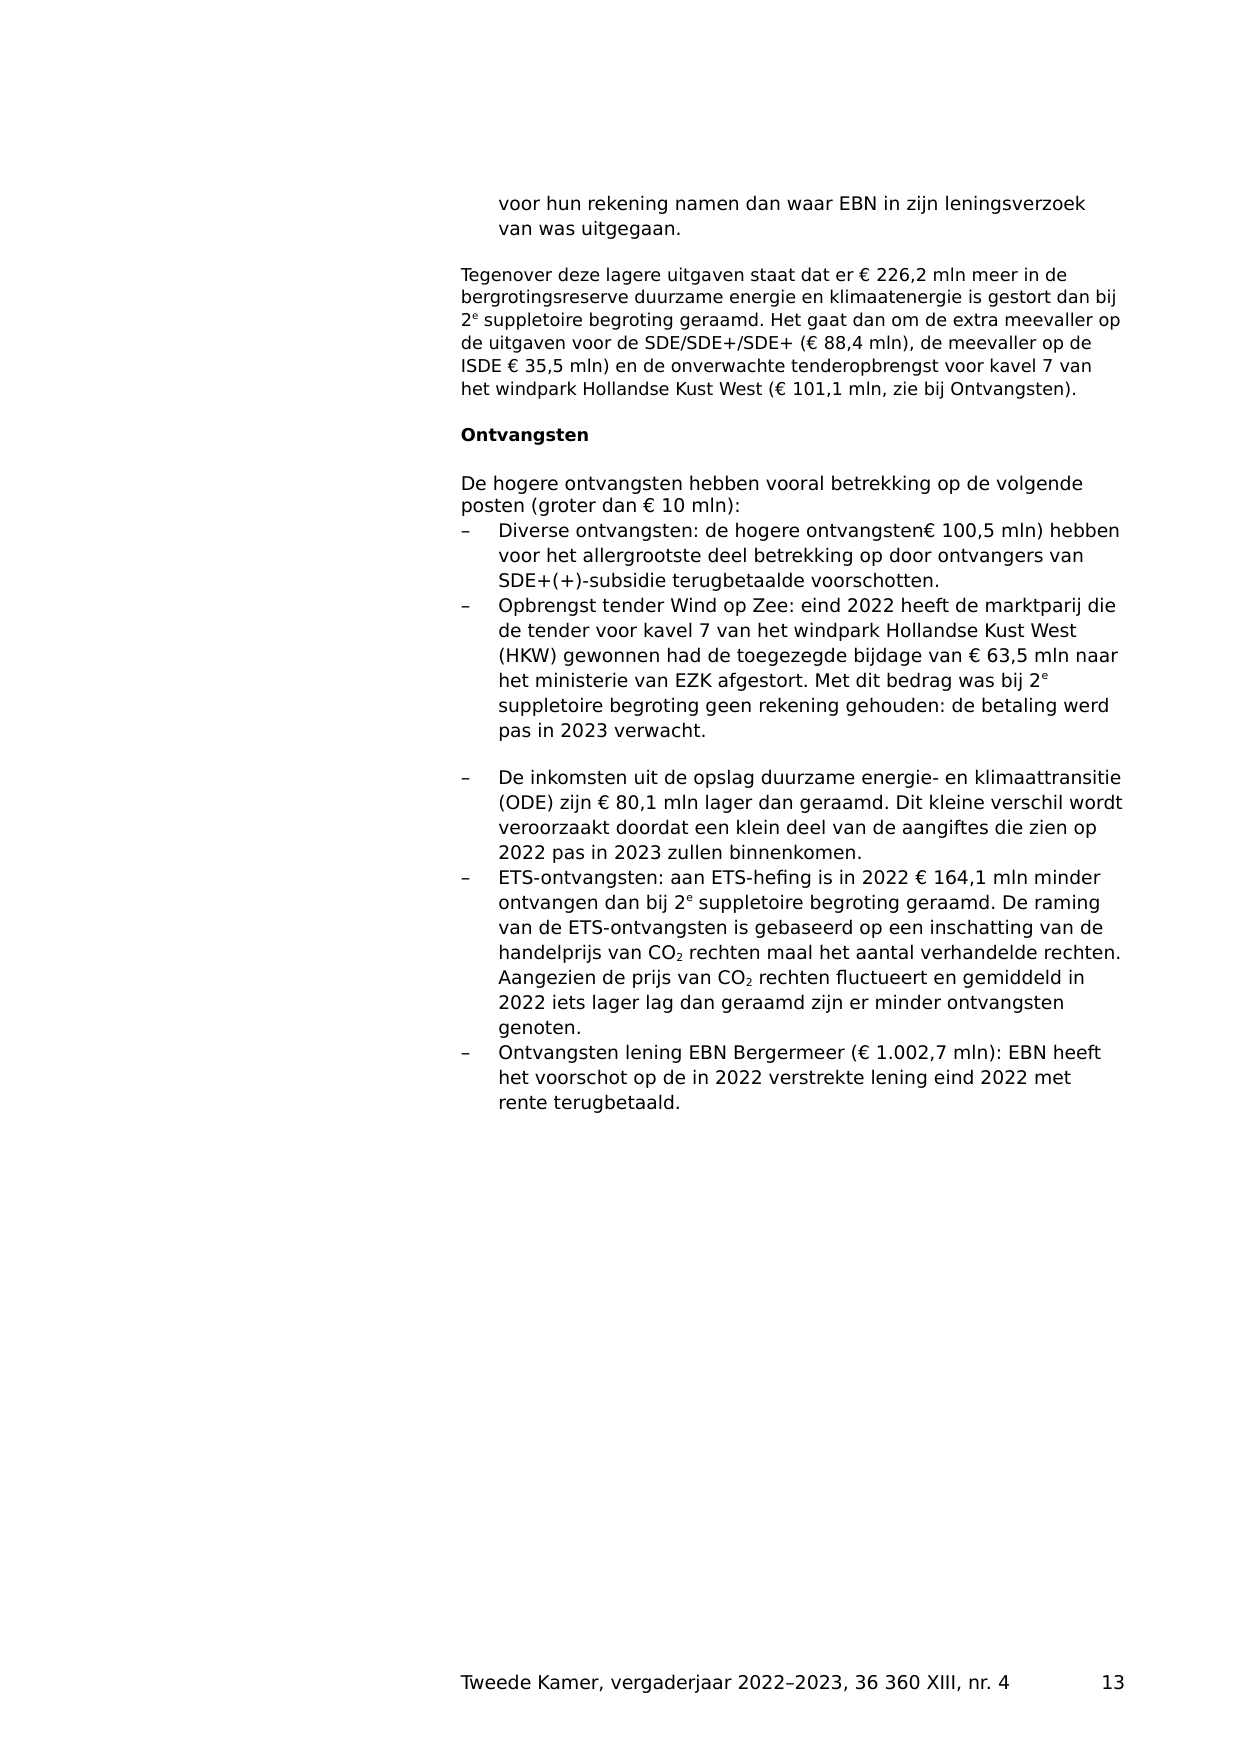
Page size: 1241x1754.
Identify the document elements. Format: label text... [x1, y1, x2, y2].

list Ontvangsten lening EBN Bergermeer (€ 1.002,7 mln): EBN heeft het voorschot op de in 2022 verstrekte lening eind 2022 met rente terugbetaald. [461, 1039, 1125, 1114]
list De inkomsten uit de opslag duurzame energie- en klimaattransitie (ODE) zijn € 80,1 mln lager dan geraamd. Dit kleine verschil wordt veroorzaakt doordat een klein deel van de aangiftes die zien op 2022 pas in 2023 zullen binnenkomen. [461, 764, 1125, 864]
text Ontvangsten [461, 423, 1125, 446]
list Diverse ontvangsten: de hogere ontvangsten€ 100,5 mln) hebben voor het allergrootste deel betrekking op door ontvangers van SDE+(+)-subsidie terugbetaalde voorschotten. [461, 517, 1125, 592]
list ETS-ontvangsten: aan ETS-hefing is in 2022 € 164,1 mln minder ontvangen dan bij 2e suppletoire begroting geraamd. De raming van de ETS-ontvangsten is gebaseerd op een inschatting van de handelprijs van CO2 rechten maal het aantal verhandelde rechten. Aangezien de prijs van CO2 rechten fluctueert en gemiddeld in 2022 iets lager lag dan geraamd zijn er minder ontvangsten genoten. [461, 864, 1125, 1039]
list voor hun rekening namen dan waar EBN in zijn leningsverzoek van was uitgegaan. [461, 191, 1125, 241]
list Opbrengst tender Wind op Zee: eind 2022 heeft de marktparij die de tender voor kavel 7 van het windpark Hollandse Kust West (HKW) gewonnen had de toegezegde bijdage van € 63,5 mln naar het ministerie van EZK afgestort. Met dit bedrag was bij 2e suppletoire begroting geen rekening gehouden: de betaling werd pas in 2023 verwacht. [461, 592, 1125, 742]
text De hogere ontvangsten hebben vooral betrekking op de volgende posten (groter dan € 10 mln): [461, 473, 1125, 517]
text Tegenover deze lagere uitgaven staat dat er € 226,2 mln meer in de bergrotingsreserve duurzame energie en klimaatenergie is gestort dan bij 2e suppletoire begroting geraamd. Het gaat dan om de extra meevaller op de uitgaven voor de SDE/SDE+/SDE+ (€ 88,4 mln), de meevaller op de ISDE € 35,5 mln) en de onverwachte tenderopbrengst voor kavel 7 van het windpark Hollandse Kust West (€ 101,1 mln, zie bij Ontvangsten). [461, 263, 1125, 400]
